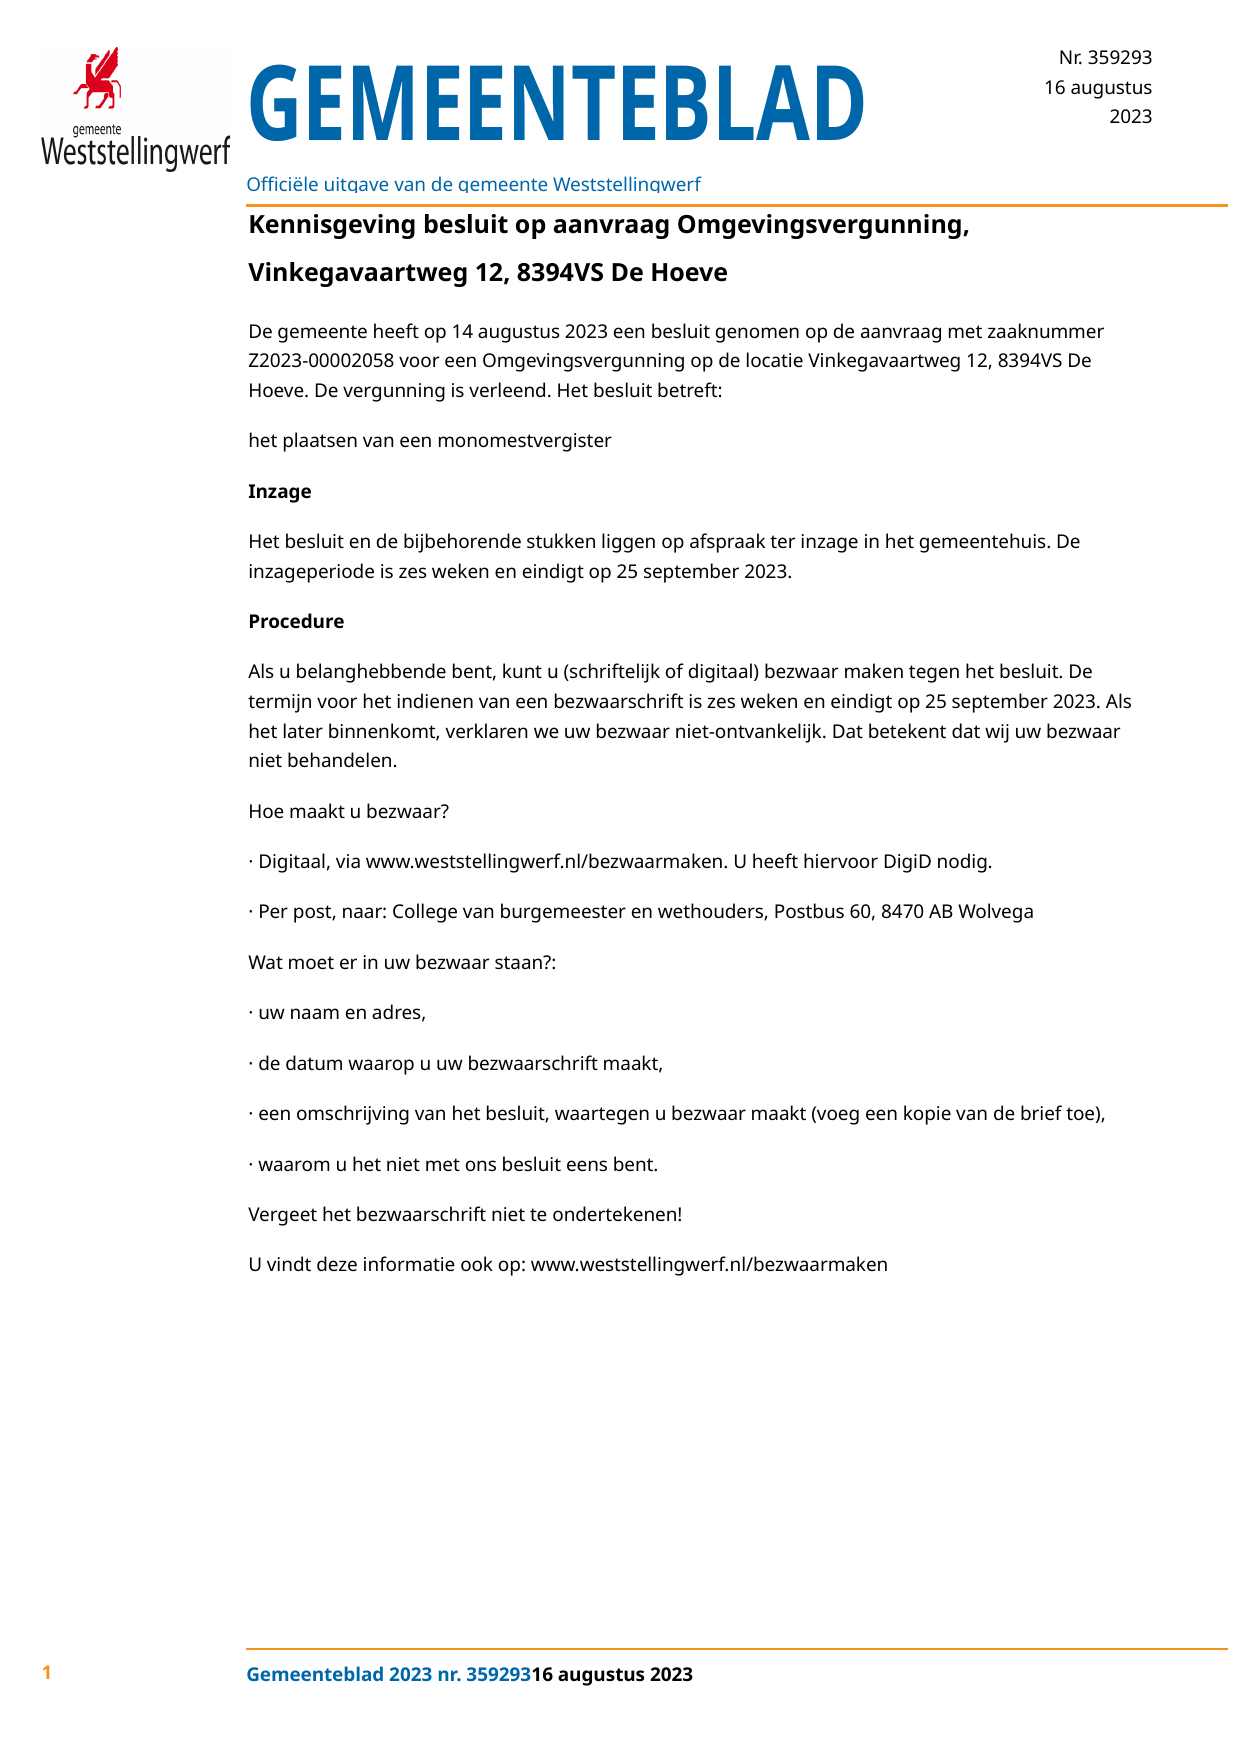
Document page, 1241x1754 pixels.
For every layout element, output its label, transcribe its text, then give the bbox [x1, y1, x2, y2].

text De gemeente heeft op 14 augustus 2023 een besluit genomen op de aanvraag met zaaknummer Z2023-00002058 voor een Omgevingsvergunning op de locatie Vinkegavaartweg 12, 8394VS De Hoeve. De vergunning is verleend. Het besluit betreft: [248, 318, 1152, 403]
text Vergeet het bezwaarschrift niet te ondertekenen! [248, 1201, 1152, 1227]
text U vindt deze informatie ook op: www.weststellingwerf.nl/bezwaarmaken [248, 1252, 1152, 1277]
text Inzage [248, 478, 1152, 504]
text · Digitaal, via www.weststellingwerf.nl/bezwaarmaken. U heeft hiervoor DigiD nodig. [248, 848, 1152, 874]
text · een omschrijving van het besluit, waartegen u bezwaar maakt (voeg een kopie van de brief toe), [248, 1100, 1152, 1126]
text Als u belanghebbende bent, kunt u (schriftelijk of digitaal) bezwaar maken tegen het besluit. De termijn voor het indienen van een bezwaarschrift is zes weken en eindigt op 25 september 2023. Als het later binnenkomt, verklaren we uw bezwaar niet-ontvankelijk. Dat betekent dat wij uw bezwaar niet behandelen. [248, 659, 1152, 773]
text Wat moet er in uw bezwaar staan?: [248, 949, 1152, 975]
text · uw naam en adres, [248, 999, 1152, 1025]
text Procedure [248, 608, 1152, 634]
text het plaatsen van een monomestvergister [248, 427, 1152, 453]
text · Per post, naar: College van burgemeester en wethouders, Postbus 60, 8470 AB Wolvega [248, 899, 1152, 924]
text Hoe maakt u bezwaar? [248, 798, 1152, 824]
text Kennisgeving besluit op aanvraag Omgevingsvergunning, Vinkegavaartweg 12, 8394VS De Hoeve [248, 207, 1152, 288]
text · waarom u het niet met ons besluit eens bent. [248, 1151, 1152, 1177]
text · de datum waarop u uw bezwaarschrift maakt, [248, 1050, 1152, 1076]
text Het besluit en de bijbehorende stukken liggen op afspraak ter inzage in het gemeentehuis. De inzageperiode is zes weken en eindigt op 25 september 2023. [248, 528, 1152, 584]
picture [41, 47, 231, 172]
